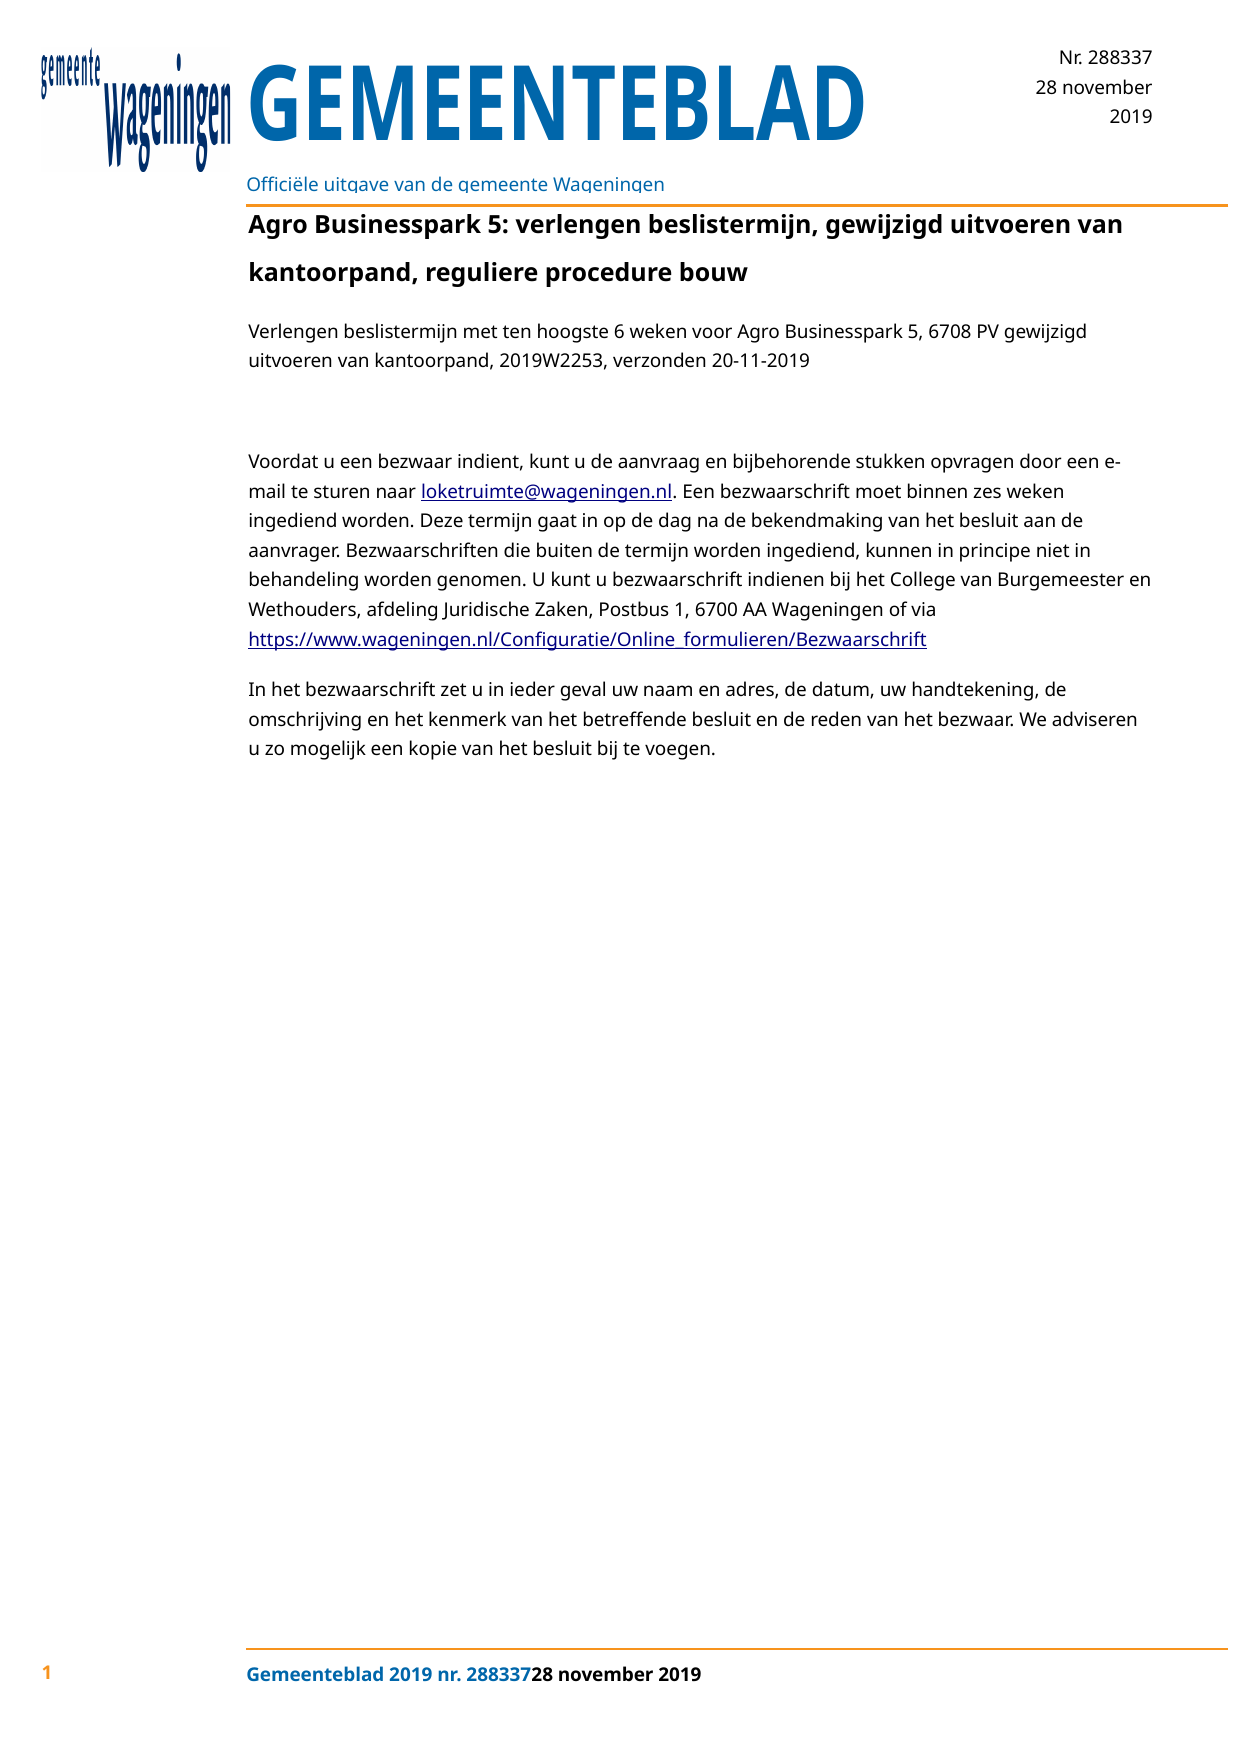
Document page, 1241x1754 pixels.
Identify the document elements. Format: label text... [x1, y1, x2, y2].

text Agro Businesspark 5: verlengen beslistermijn, gewijzigd uitvoeren van kantoorpand, reguliere procedure bouw [248, 207, 1152, 288]
text In het bezwaarschrift zet u in ieder geval uw naam en adres, de datum, uw handtekening, de omschrijving en het kenmerk van het betreffende besluit en de reden van het bezwaar. We adviseren u zo mogelijk een kopie van het besluit bij te voegen. [248, 676, 1152, 761]
text Verlengen beslistermijn met ten hoogste 6 weken voor Agro Businesspark 5, 6708 PV gewijzigd uitvoeren van kantoorpand, 2019W2253, verzonden 20-11-2019 [248, 318, 1152, 373]
picture [41, 47, 231, 172]
text Voordat u een bezwaar indient, kunt u de aanvraag en bijbehorende stukken opvragen door een e-mail te sturen naar loketruimte@wageningen.nl. Een bezwaarschrift moet binnen zes weken ingediend worden. Deze termijn gaat in op de dag na de bekendmaking van het besluit aan de aanvrager. Bezwaarschriften die buiten de termijn worden ingediend, kunnen in principe niet in behandeling worden genomen. U kunt u bezwaarschrift indienen bij het College van Burgemeester en Wethouders, afdeling Juridische Zaken, Postbus 1, 6700 AA Wageningen of via https://www.wageningen.nl/Configuratie/Online_formulieren/Bezwaarschrift [248, 448, 1152, 652]
